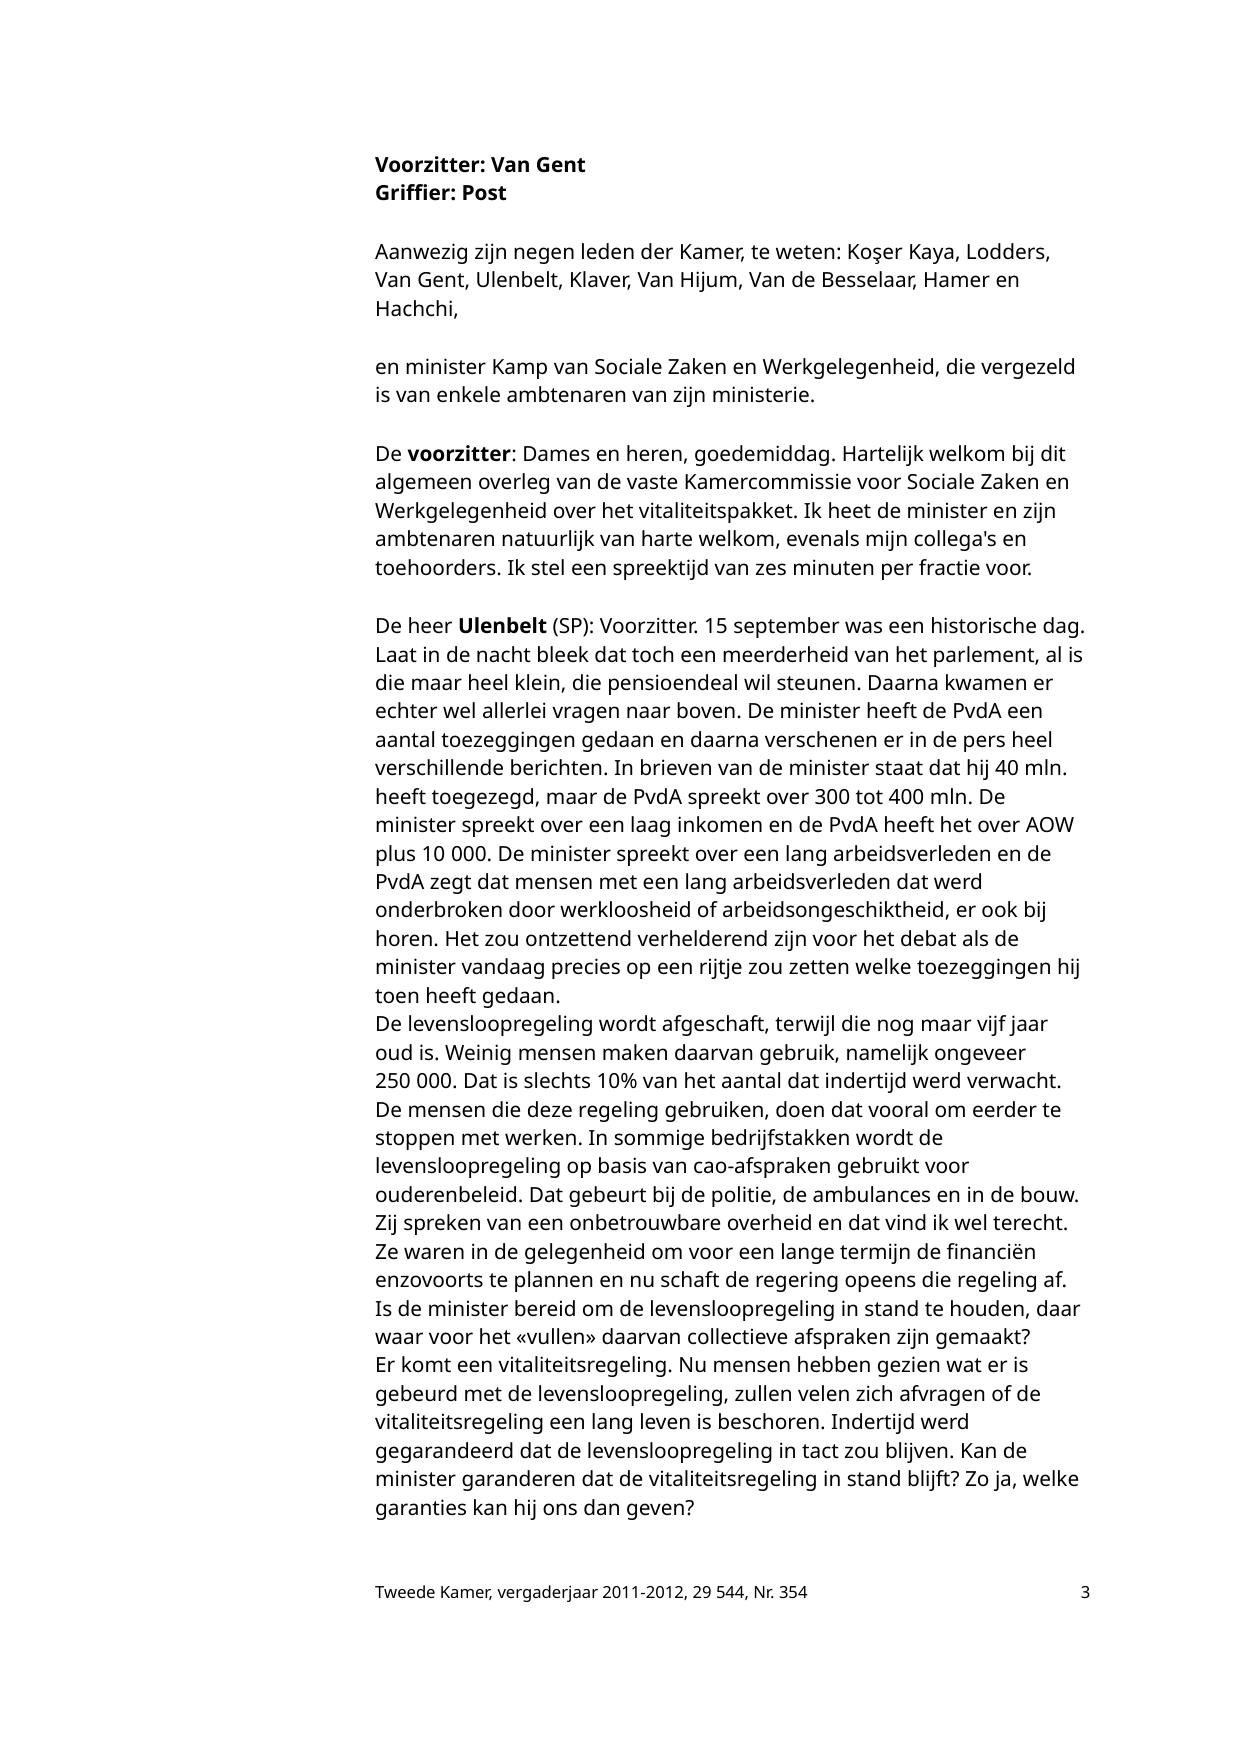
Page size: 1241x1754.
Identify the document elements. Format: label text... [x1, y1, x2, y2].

text De voorzitter: Dames en heren, goedemiddag. Hartelijk welkom bij dit algemeen overleg van de vaste Kamercommissie voor Sociale Zaken en Werkgelegenheid over het vitaliteitspakket. Ik heet de minister en zijn ambtenaren natuurlijk van harte welkom, evenals mijn collega's en toehoorders. Ik stel een spreektijd van zes minuten per fractie voor. [375, 439, 1090, 581]
text Er komt een vitaliteitsregeling. Nu mensen hebben gezien wat er is gebeurd met de levensloopregeling, zullen velen zich afvragen of de vitaliteitsregeling een lang leven is beschoren. Indertijd werd gegarandeerd dat de levensloopregeling in tact zou blijven. Kan de minister garanderen dat de vitaliteitsregeling in stand blijft? Zo ja, welke garanties kan hij ons dan geven? [375, 1351, 1090, 1521]
text Griffier: Post [375, 178, 1090, 207]
text en minister Kamp van Sociale Zaken en Werkgelegenheid, die vergezeld is van enkele ambtenaren van zijn ministerie. [375, 352, 1090, 409]
text Aanwezig zijn negen leden der Kamer, te weten: Koşer Kaya, Lodders, Van Gent, Ulenbelt, Klaver, Van Hijum, Van de Besselaar, Hamer en Hachchi, [375, 237, 1090, 322]
text Voorzitter: Van Gent [375, 150, 1090, 178]
text De heer Ulenbelt (SP): Voorzitter. 15 september was een historische dag. Laat in de nacht bleek dat toch een meerderheid van het parlement, al is die maar heel klein, die pensioendeal wil steunen. Daarna kwamen er echter wel allerlei vragen naar boven. De minister heeft de PvdA een aantal toezeggingen gedaan en daarna verschenen er in de pers heel verschillende berichten. In brieven van de minister staat dat hij 40 mln. heeft toegezegd, maar de PvdA spreekt over 300 tot 400 mln. De minister spreekt over een laag inkomen en de PvdA heeft het over AOW plus 10 000. De minister spreekt over een lang arbeidsverleden en de PvdA zegt dat mensen met een lang arbeidsverleden dat werd onderbroken door werkloosheid of arbeidsongeschiktheid, er ook bij horen. Het zou ontzettend verhelderend zijn voor het debat als de minister vandaag precies op een rijtje zou zetten welke toezeggingen hij toen heeft gedaan. [375, 611, 1090, 1009]
text De levensloopregeling wordt afgeschaft, terwijl die nog maar vijf jaar oud is. Weinig mensen maken daarvan gebruik, namelijk ongeveer 250 000. Dat is slechts 10% van het aantal dat indertijd werd verwacht. De mensen die deze regeling gebruiken, doen dat vooral om eerder te stoppen met werken. In sommige bedrijfstakken wordt de levensloopregeling op basis van cao-afspraken gebruikt voor ouderenbeleid. Dat gebeurt bij de politie, de ambulances en in de bouw. Zij spreken van een onbetrouwbare overheid en dat vind ik wel terecht. Ze waren in de gelegenheid om voor een lange termijn de financiën enzovoorts te plannen en nu schaft de regering opeens die regeling af. Is de minister bereid om de levensloopregeling in stand te houden, daar waar voor het «vullen» daarvan collectieve afspraken zijn gemaakt? [375, 1009, 1090, 1351]
